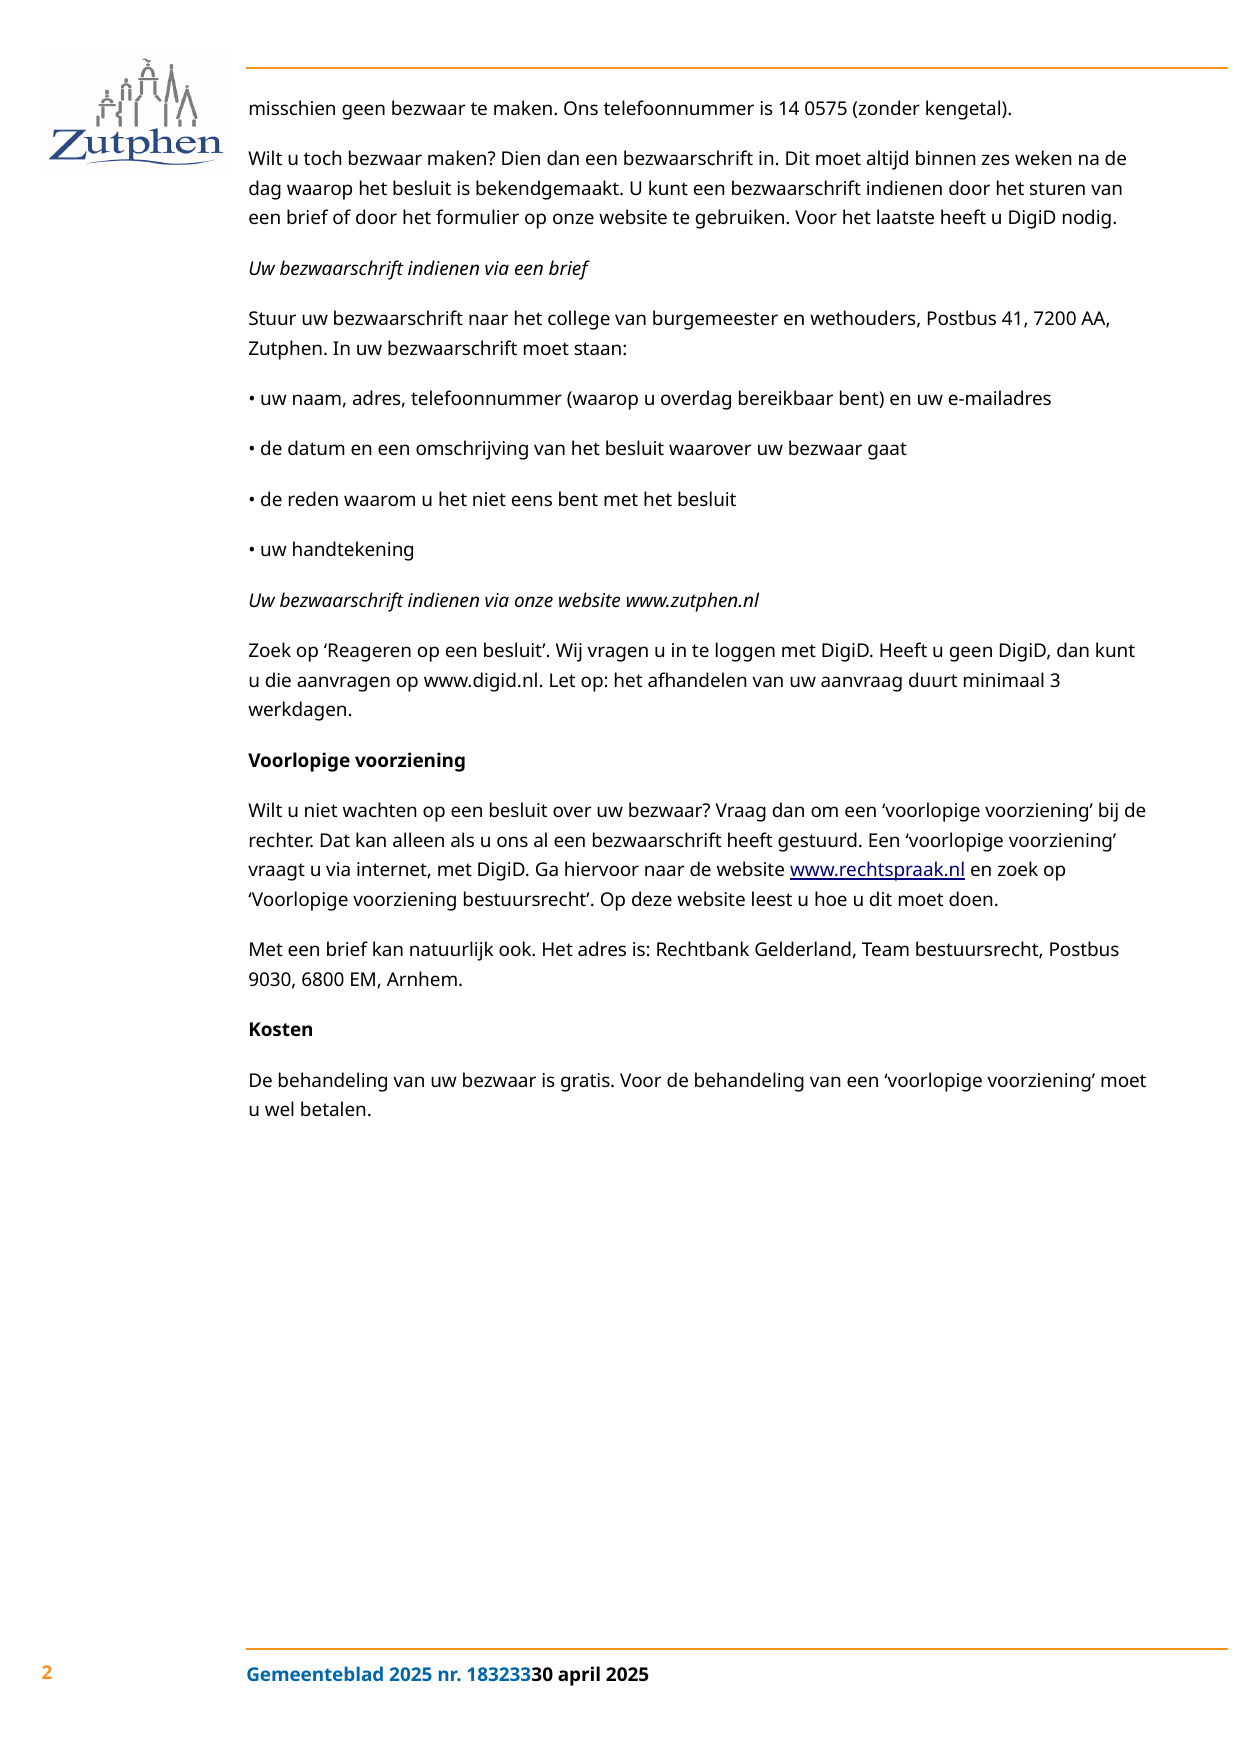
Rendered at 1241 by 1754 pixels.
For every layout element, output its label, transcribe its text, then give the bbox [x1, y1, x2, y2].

text Voorlopige voorziening [248, 747, 1152, 773]
text • de datum en een omschrijving van het besluit waarover uw bezwaar gaat [248, 436, 1152, 461]
text Stuur uw bezwaarschrift naar het college van burgemeester en wethouders, Postbus 41, 7200 AA, Zutphen. In uw bezwaarschrift moet staan: [248, 305, 1152, 361]
text De behandeling van uw bezwaar is gratis. Voor de behandeling van een ‘voorlopige voorziening’ moet u wel betalen. [248, 1067, 1152, 1122]
text Zoek op ‘Reageren op een besluit’. Wij vragen u in te loggen met DigiD. Heeft u geen DigiD, dan kunt u die aanvragen op www.digid.nl. Let op: het afhandelen van uw aanvraag duurt minimaal 3 werkdagen. [248, 637, 1152, 722]
text misschien geen bezwaar te maken. Ons telefoonnummer is 14 0575 (zonder kengetal). [248, 95, 1152, 121]
text • uw handtekening [248, 536, 1152, 562]
text Uw bezwaarschrift indienen via een brief [248, 255, 1152, 281]
text Met een brief kan natuurlijk ook. Het adres is: Rechtbank Gelderland, Team bestuursrecht, Postbus 9030, 6800 EM, Arnhem. [248, 936, 1152, 992]
text Wilt u toch bezwaar maken? Dien dan een bezwaarschrift in. Dit moet altijd binnen zes weken na de dag waarop het besluit is bekendgemaakt. U kunt een bezwaarschrift indienen door het sturen van een brief of door het formulier op onze website te gebruiken. Voor het laatste heeft u DigiD nodig. [248, 145, 1152, 230]
text Kosten [248, 1016, 1152, 1042]
text • de reden waarom u het niet eens bent met het besluit [248, 486, 1152, 512]
picture [41, 47, 231, 172]
text • uw naam, adres, telefoonnummer (waarop u overdag bereikbaar bent) en uw e-mailadres [248, 385, 1152, 411]
text Uw bezwaarschrift indienen via onze website www.zutphen.nl [248, 587, 1152, 613]
text Wilt u niet wachten op een besluit over uw bezwaar? Vraag dan om een ‘voorlopige voorziening’ bij de rechter. Dat kan alleen als u ons al een bezwaarschrift heeft gestuurd. Een ‘voorlopige voorziening’ vraagt u via internet, met DigiD. Ga hiervoor naar de website www.rechtspraak.nl en zoek op ‘Voorlopige voorziening bestuursrecht’. Op deze website leest u hoe u dit moet doen. [248, 797, 1152, 912]
